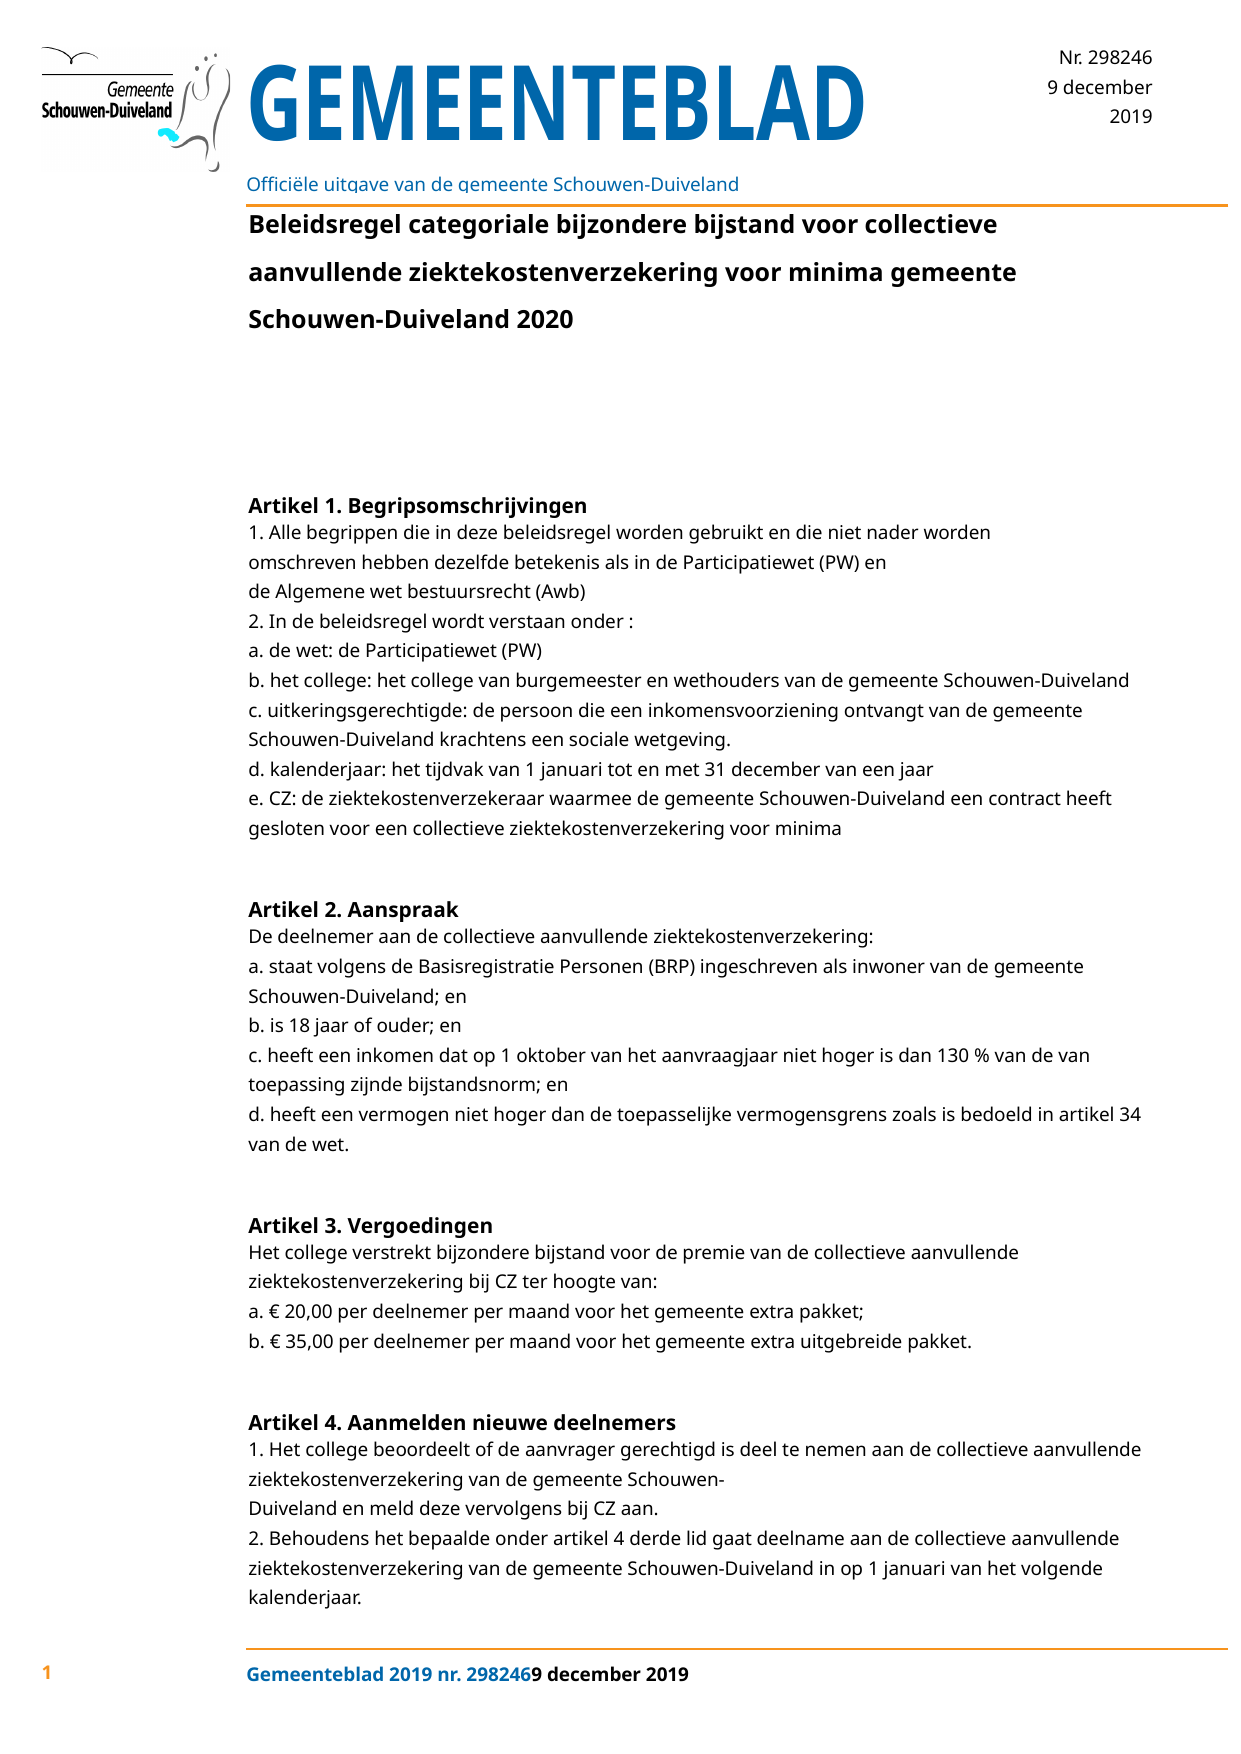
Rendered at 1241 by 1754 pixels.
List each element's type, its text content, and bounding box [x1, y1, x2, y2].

text a. € 20,00 per deelnemer per maand voor het gemeente extra pakket; [248, 1298, 1152, 1324]
text c. uitkeringsgerechtigde: de persoon die een inkomensvoorziening ontvangt van de gemeente Schouwen-Duiveland krachtens een sociale wetgeving. [248, 697, 1152, 752]
text 2. Behoudens het bepaalde onder artikel 4 derde lid gaat deelname aan de collectieve aanvullende ziektekostenverzekering van de gemeente Schouwen-Duiveland in op 1 januari van het volgende kalenderjaar. [248, 1525, 1152, 1610]
text b. € 35,00 per deelnemer per maand voor het gemeente extra uitgebreide pakket. [248, 1328, 1152, 1354]
text d. heeft een vermogen niet hoger dan de toepasselijke vermogensgrens zoals is bedoeld in artikel 34 van de wet. [248, 1101, 1152, 1156]
picture [41, 47, 231, 172]
text de Algemene wet bestuursrecht (Awb) [248, 578, 1152, 604]
text a. de wet: de Participatiewet (PW) [248, 638, 1152, 663]
text Artikel 4. Aanmelden nieuwe deelnemers [248, 1408, 1152, 1436]
text Artikel 2. Aanspraak [248, 895, 1152, 924]
text b. het college: het college van burgemeester en wethouders van de gemeente Schouwen-Duiveland [248, 667, 1152, 693]
text e. CZ: de ziektekostenverzekeraar waarmee de gemeente Schouwen-Duiveland een contract heeft gesloten voor een collectieve ziektekostenverzekering voor minima [248, 786, 1152, 841]
text 2. In de beleidsregel wordt verstaan onder : [248, 608, 1152, 634]
text c. heeft een inkomen dat op 1 oktober van het aanvraagjaar niet hoger is dan 130 % van de van toepassing zijnde bijstandsnorm; en [248, 1042, 1152, 1097]
text Beleidsregel categoriale bijzondere bijstand voor collectieve aanvullende ziektekostenverzekering voor minima gemeente Schouwen-Duiveland 2020 [248, 207, 1152, 336]
text De deelnemer aan de collectieve aanvullende ziektekostenverzekering: [248, 924, 1152, 949]
text 1. Het college beoordeelt of de aanvrager gerechtigd is deel te nemen aan de collectieve aanvullende ziektekostenverzekering van de gemeente Schouwen- [248, 1436, 1152, 1492]
text a. staat volgens de Basisregistratie Personen (BRP) ingeschreven als inwoner van de gemeente Schouwen-Duiveland; en [248, 953, 1152, 1008]
text Artikel 1. Begripsomschrijvingen [248, 491, 1152, 519]
text Artikel 3. Vergoedingen [248, 1211, 1152, 1239]
text b. is 18 jaar of ouder; en [248, 1012, 1152, 1038]
text 1. Alle begrippen die in deze beleidsregel worden gebruikt en die niet nader worden [248, 519, 1152, 545]
text Duiveland en meld deze vervolgens bij CZ aan. [248, 1496, 1152, 1521]
text omschreven hebben dezelfde betekenis als in de Participatiewet (PW) en [248, 549, 1152, 575]
text d. kalenderjaar: het tijdvak van 1 januari tot en met 31 december van een jaar [248, 756, 1152, 782]
text Het college verstrekt bijzondere bijstand voor de premie van de collectieve aanvullende ziektekostenverzekering bij CZ ter hoogte van: [248, 1239, 1152, 1294]
